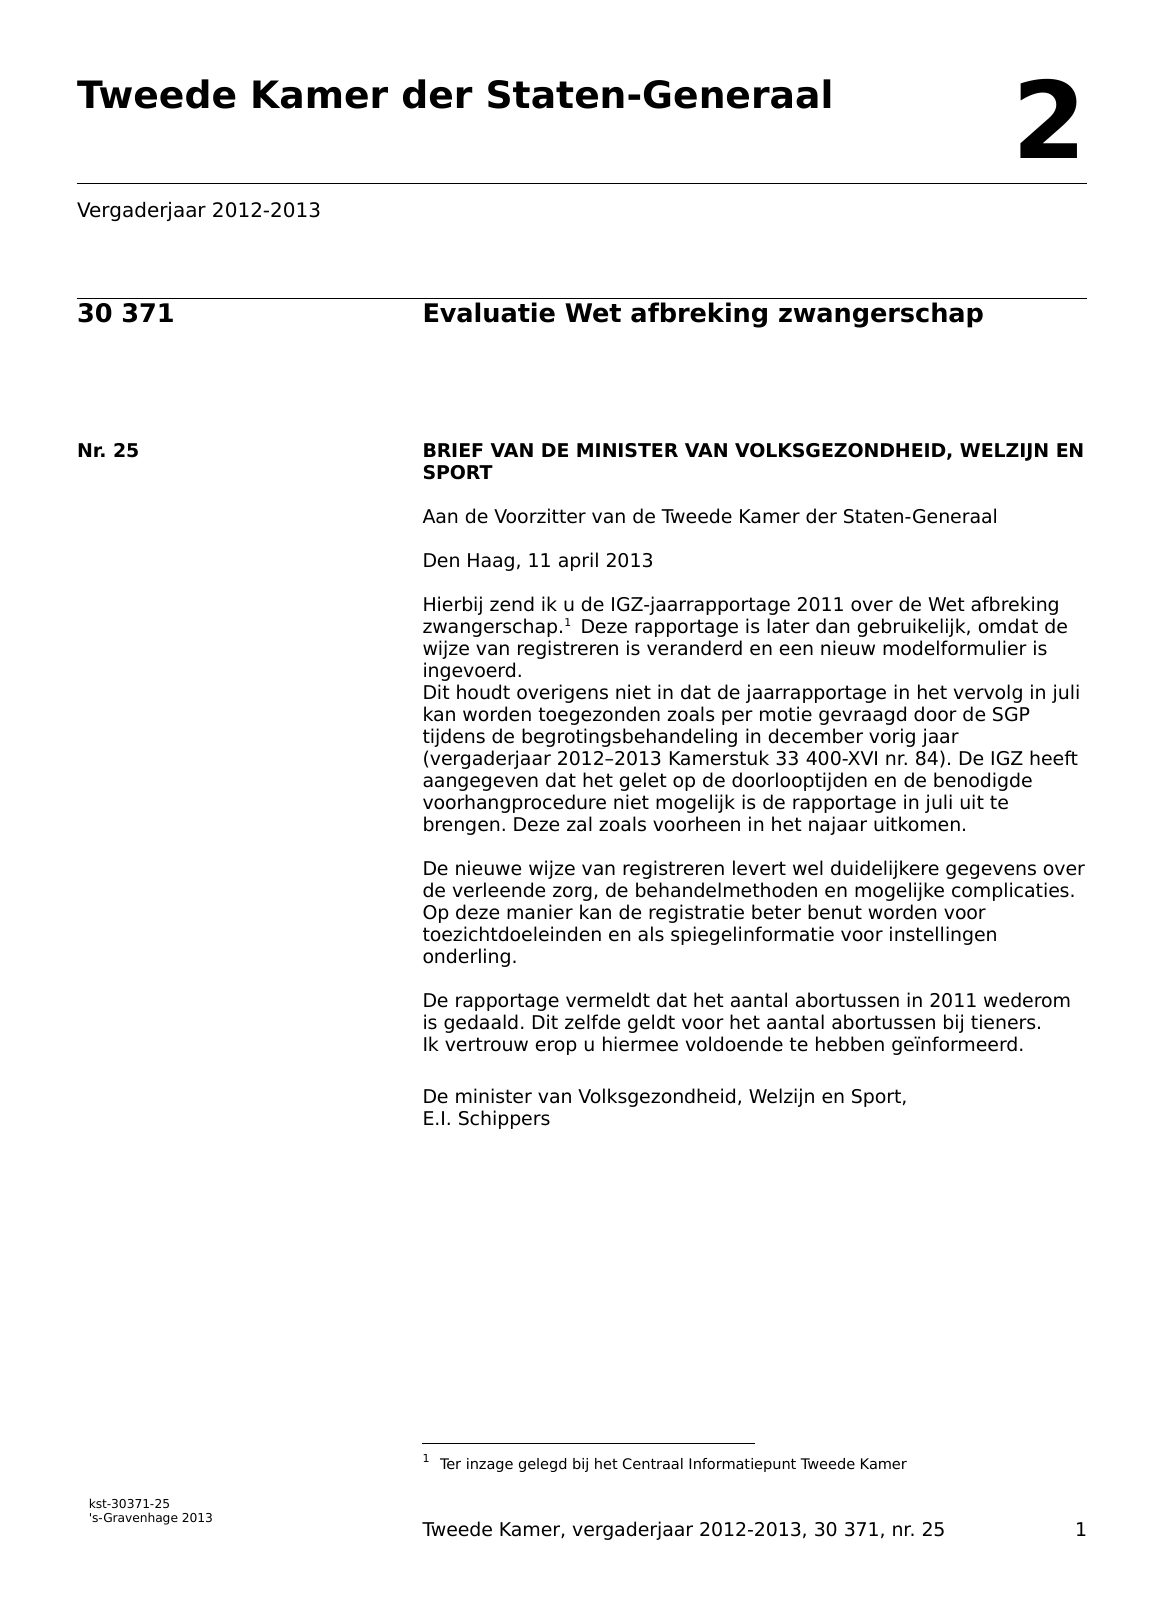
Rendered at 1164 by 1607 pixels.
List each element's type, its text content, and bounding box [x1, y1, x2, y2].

text De rapportage vermeldt dat het aantal abortussen in 2011 wederom is gedaald. Dit zelfde geldt voor het aantal abortussen bij tieners. [422, 990, 1087, 1034]
text Den Haag, 11 april 2013 [422, 550, 1087, 572]
text Aan de Voorzitter van de Tweede Kamer der Staten-Generaal [422, 506, 1087, 528]
table_header Tweede Kamer der Staten-Generaal [77, 59, 886, 183]
text 's-Gravenhage 2013 [88, 1511, 323, 1525]
subtitle 30 371 Evaluatie Wet afbreking zwangerschap [77, 299, 1087, 329]
text Ter inzage gelegd bij het Centraal Informatiepunt Tweede Kamer [422, 1452, 1087, 1474]
subtitle Nr. 25 BRIEF VAN DE MINISTER VAN VOLKSGEZONDHEID, WELZIJN EN SPORT [77, 440, 1087, 484]
table_header 2 [886, 59, 1087, 183]
text kst-30371-25 [88, 1497, 323, 1511]
text Ik vertrouw erop u hiermee voldoende te hebben geïnformeerd. [422, 1034, 1087, 1056]
text Dit houdt overigens niet in dat de jaarrapportage in het vervolg in juli kan worden toegezonden zoals per motie gevraagd door de SGP tijdens de begrotingsbehandeling in december vorig jaar (vergaderjaar 2012–2013 Kamerstuk 33 400-XVI nr. 84). De IGZ heeft aangegeven dat het gelet op de doorlooptijden en de benodigde voorhangprocedure niet mogelijk is de rapportage in juli uit te brengen. Deze zal zoals voorheen in het najaar uitkomen. [422, 682, 1087, 836]
text De minister van Volksgezondheid, Welzijn en Sport, E.I. Schippers [422, 1086, 1087, 1130]
table_cell Vergaderjaar 2012-2013 [77, 184, 1087, 298]
text De nieuwe wijze van registreren levert wel duidelijkere gegevens over de verleende zorg, de behandelmethoden en mogelijke complicaties. Op deze manier kan de registratie beter benut worden voor toezichtdoeleinden en als spiegelinformatie voor instellingen onderling. [422, 858, 1087, 968]
text Hierbij zend ik u de IGZ-jaarrapportage 2011 over de Wet afbreking zwangerschap. Deze rapportage is later dan gebruikelijk, omdat de wijze van registreren is veranderd en een nieuw modelformulier is ingevoerd. [422, 594, 1087, 682]
